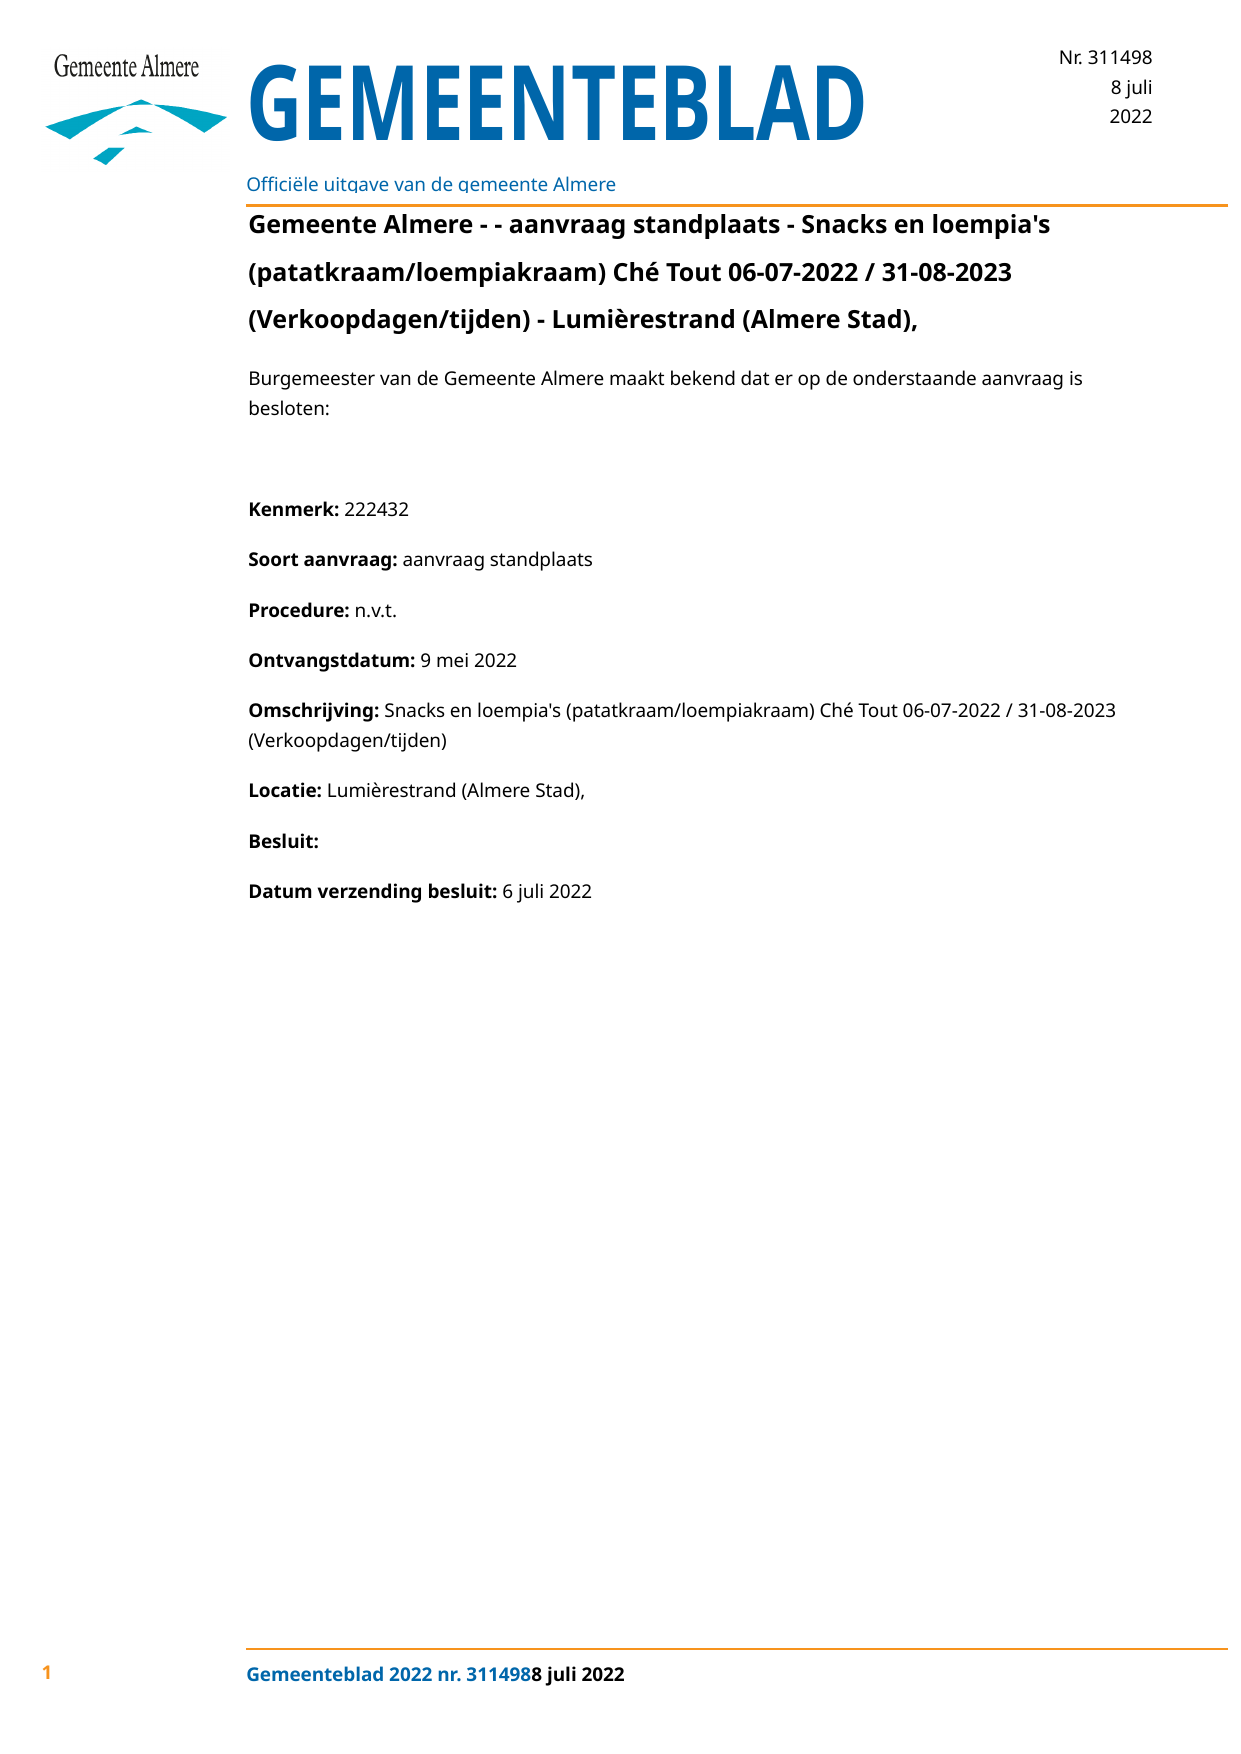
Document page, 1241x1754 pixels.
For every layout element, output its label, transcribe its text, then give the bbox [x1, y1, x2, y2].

text Besluit: [248, 828, 1152, 854]
text Soort aanvraag: aanvraag standplaats [248, 546, 1152, 572]
picture [41, 47, 231, 172]
text Datum verzending besluit: 6 juli 2022 [248, 878, 1152, 904]
text Locatie: Lumièrestrand (Almere Stad), [248, 778, 1152, 803]
text Gemeente Almere - - aanvraag standplaats - Snacks en loempia's (patatkraam/loempiakraam) Ché Tout 06-07-2022 / 31-08-2023 (Verkoopdagen/tijden) - Lumièrestrand (Almere Stad), [248, 207, 1152, 336]
text Kenmerk: 222432 [248, 496, 1152, 522]
text Procedure: n.v.t. [248, 597, 1152, 622]
text Omschrijving: Snacks en loempia's (patatkraam/loempiakraam) Ché Tout 06-07-2022 / 31-08-2023 (Verkoopdagen/tijden) [248, 698, 1152, 753]
text Burgemeester van de Gemeente Almere maakt bekend dat er op de onderstaande aanvraag is besloten: [248, 366, 1152, 421]
text Ontvangstdatum: 9 mei 2022 [248, 647, 1152, 673]
